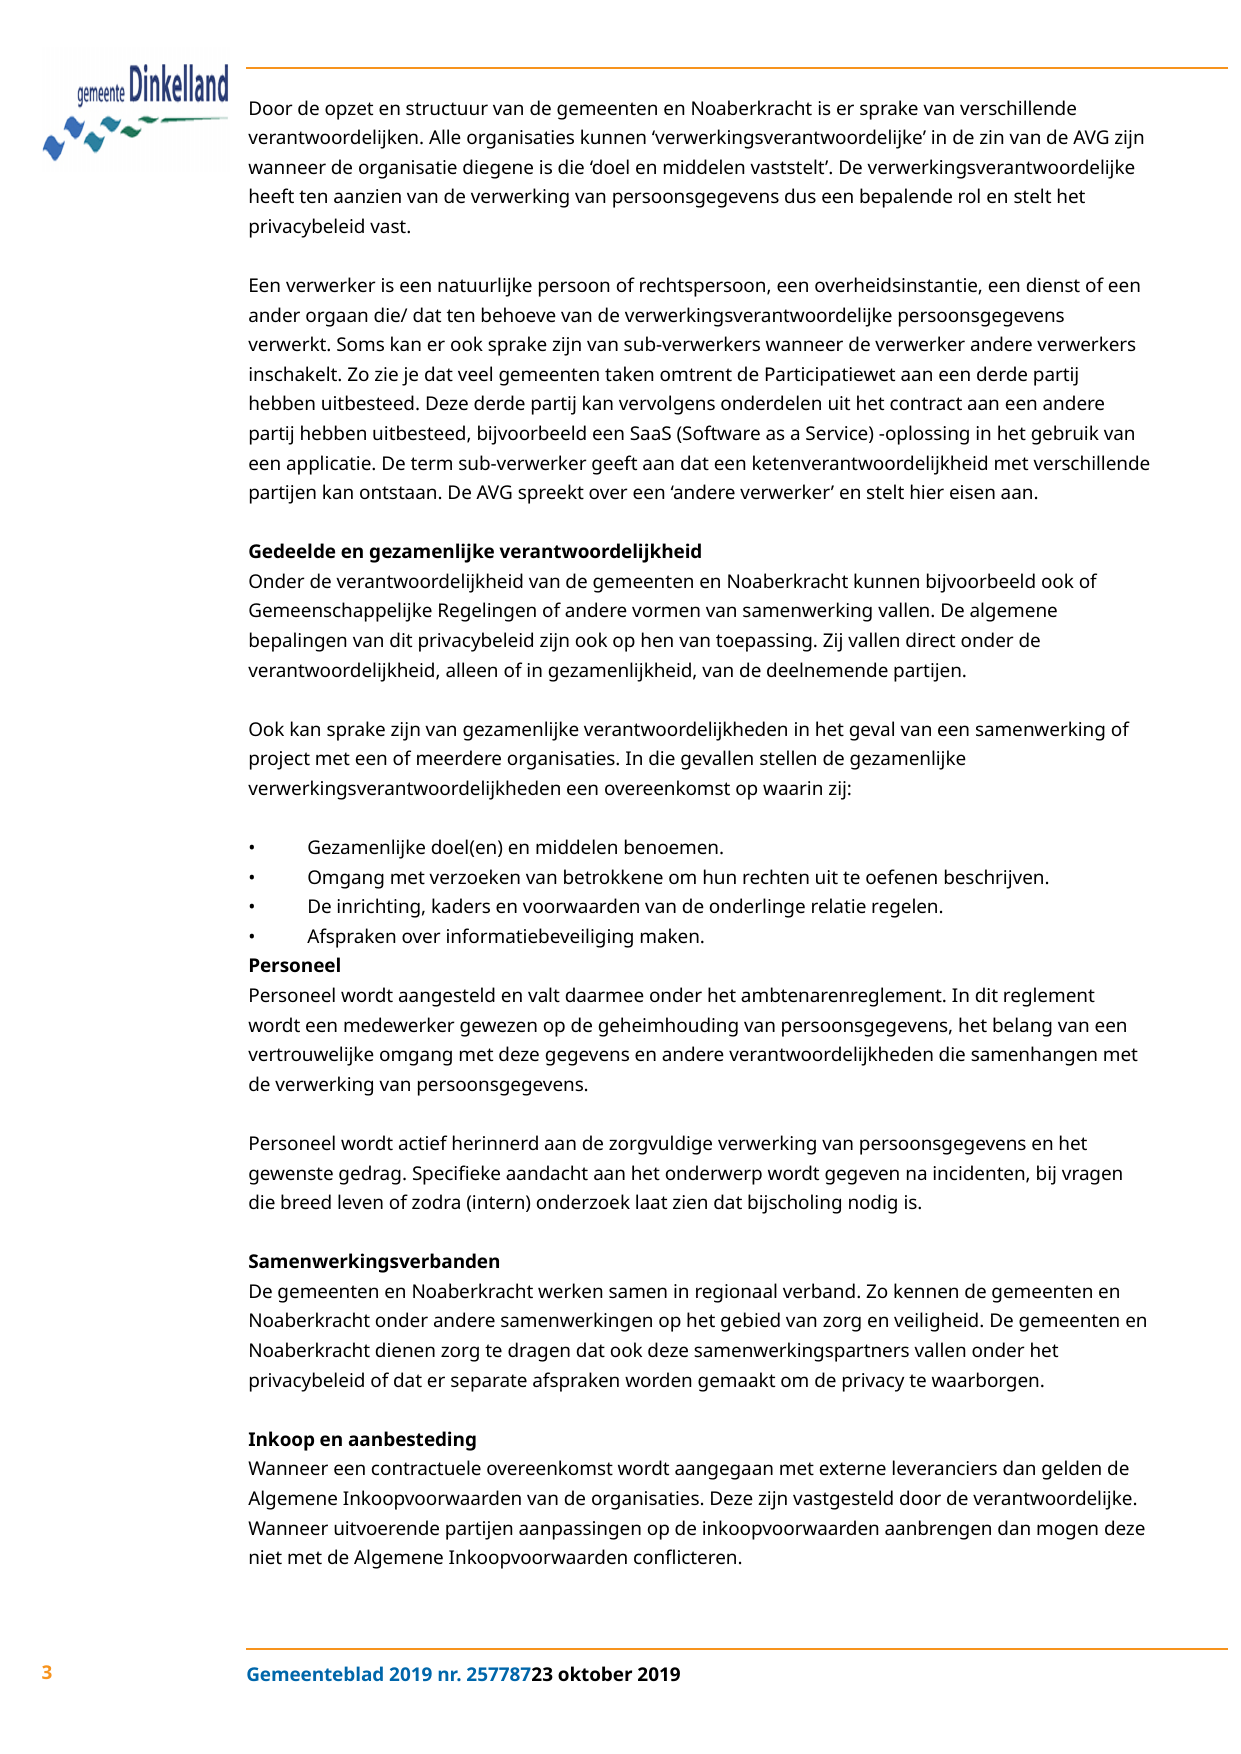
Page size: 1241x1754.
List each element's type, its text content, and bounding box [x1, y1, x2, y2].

text Personeel [248, 953, 1152, 978]
text Samenwerkingsverbanden [248, 1248, 1152, 1274]
list Omgang met verzoeken van betrokkene om hun rechten uit te oefenen beschrijven. [248, 864, 1152, 890]
text Een verwerker is een natuurlijke persoon of rechtspersoon, een overheidsinstantie, een dienst of een ander orgaan die/ dat ten behoeve van de verwerkingsverantwoordelijke persoonsgegevens verwerkt. Soms kan er ook sprake zijn van sub-verwerkers wanneer de verwerker andere verwerkers inschakelt. Zo zie je dat veel gemeenten taken omtrent de Participatiewet aan een derde partij hebben uitbesteed. Deze derde partij kan vervolgens onderdelen uit het contract aan een andere partij hebben uitbesteed, bijvoorbeeld een SaaS (Software as a Service) -oplossing in het gebruik van een applicatie. De term sub-verwerker geeft aan dat een ketenverantwoordelijkheid met verschillende partijen kan ontstaan. De AVG spreekt over een ‘andere verwerker’ en stelt hier eisen aan. [248, 272, 1152, 505]
text Wanneer een contractuele overeenkomst wordt aangegaan met externe leveranciers dan gelden de Algemene Inkoopvoorwaarden van de organisaties. Deze zijn vastgesteld door de verantwoordelijke. Wanneer uitvoerende partijen aanpassingen op de inkoopvoorwaarden aanbrengen dan mogen deze niet met de Algemene Inkoopvoorwaarden conflicteren. [248, 1456, 1152, 1570]
list Afspraken over informatiebeveiliging maken. [248, 923, 1152, 949]
text Gedeelde en gezamenlijke verantwoordelijkheid [248, 538, 1152, 564]
list De inrichting, kaders en voorwaarden van de onderlinge relatie regelen. [248, 893, 1152, 919]
picture [41, 47, 231, 172]
text Inkoop en aanbesteding [248, 1426, 1152, 1452]
list Gezamenlijke doel(en) en middelen benoemen. [248, 834, 1152, 860]
text Personeel wordt aangesteld en valt daarmee onder het ambtenarenreglement. In dit reglement wordt een medewerker gewezen op de geheimhouding van persoonsgegevens, het belang van een vertrouwelijke omgang met deze gegevens en andere verantwoordelijkheden die samenhangen met de verwerking van persoonsgegevens. [248, 982, 1152, 1097]
text De gemeenten en Noaberkracht werken samen in regionaal verband. Zo kennen de gemeenten en Noaberkracht onder andere samenwerkingen op het gebied van zorg en veiligheid. De gemeenten en Noaberkracht dienen zorg te dragen dat ook deze samenwerkingspartners vallen onder het privacybeleid of dat er separate afspraken worden gemaakt om de privacy te waarborgen. [248, 1278, 1152, 1393]
text Ook kan sprake zijn van gezamenlijke verantwoordelijkheden in het geval van een samenwerking of project met een of meerdere organisaties. In die gevallen stellen de gezamenlijke verwerkingsverantwoordelijkheden een overeenkomst op waarin zij: [248, 716, 1152, 801]
text Personeel wordt actief herinnerd aan de zorgvuldige verwerking van persoonsgegevens en het gewenste gedrag. Specifieke aandacht aan het onderwerp wordt gegeven na incidenten, bij vragen die breed leven of zodra (intern) onderzoek laat zien dat bijscholing nodig is. [248, 1130, 1152, 1215]
text Door de opzet en structuur van de gemeenten en Noaberkracht is er sprake van verschillende verantwoordelijken. Alle organisaties kunnen ‘verwerkingsverantwoordelijke’ in de zin van de AVG zijn wanneer de organisatie diegene is die ‘doel en middelen vaststelt’. De verwerkingsverantwoordelijke heeft ten aanzien van de verwerking van persoonsgegevens dus een bepalende rol en stelt het privacybeleid vast. [248, 95, 1152, 239]
text Onder de verantwoordelijkheid van de gemeenten en Noaberkracht kunnen bijvoorbeeld ook of Gemeenschappelijke Regelingen of andere vormen van samenwerking vallen. De algemene bepalingen van dit privacybeleid zijn ook op hen van toepassing. Zij vallen direct onder de verantwoordelijkheid, alleen of in gezamenlijkheid, van de deelnemende partijen. [248, 568, 1152, 683]
